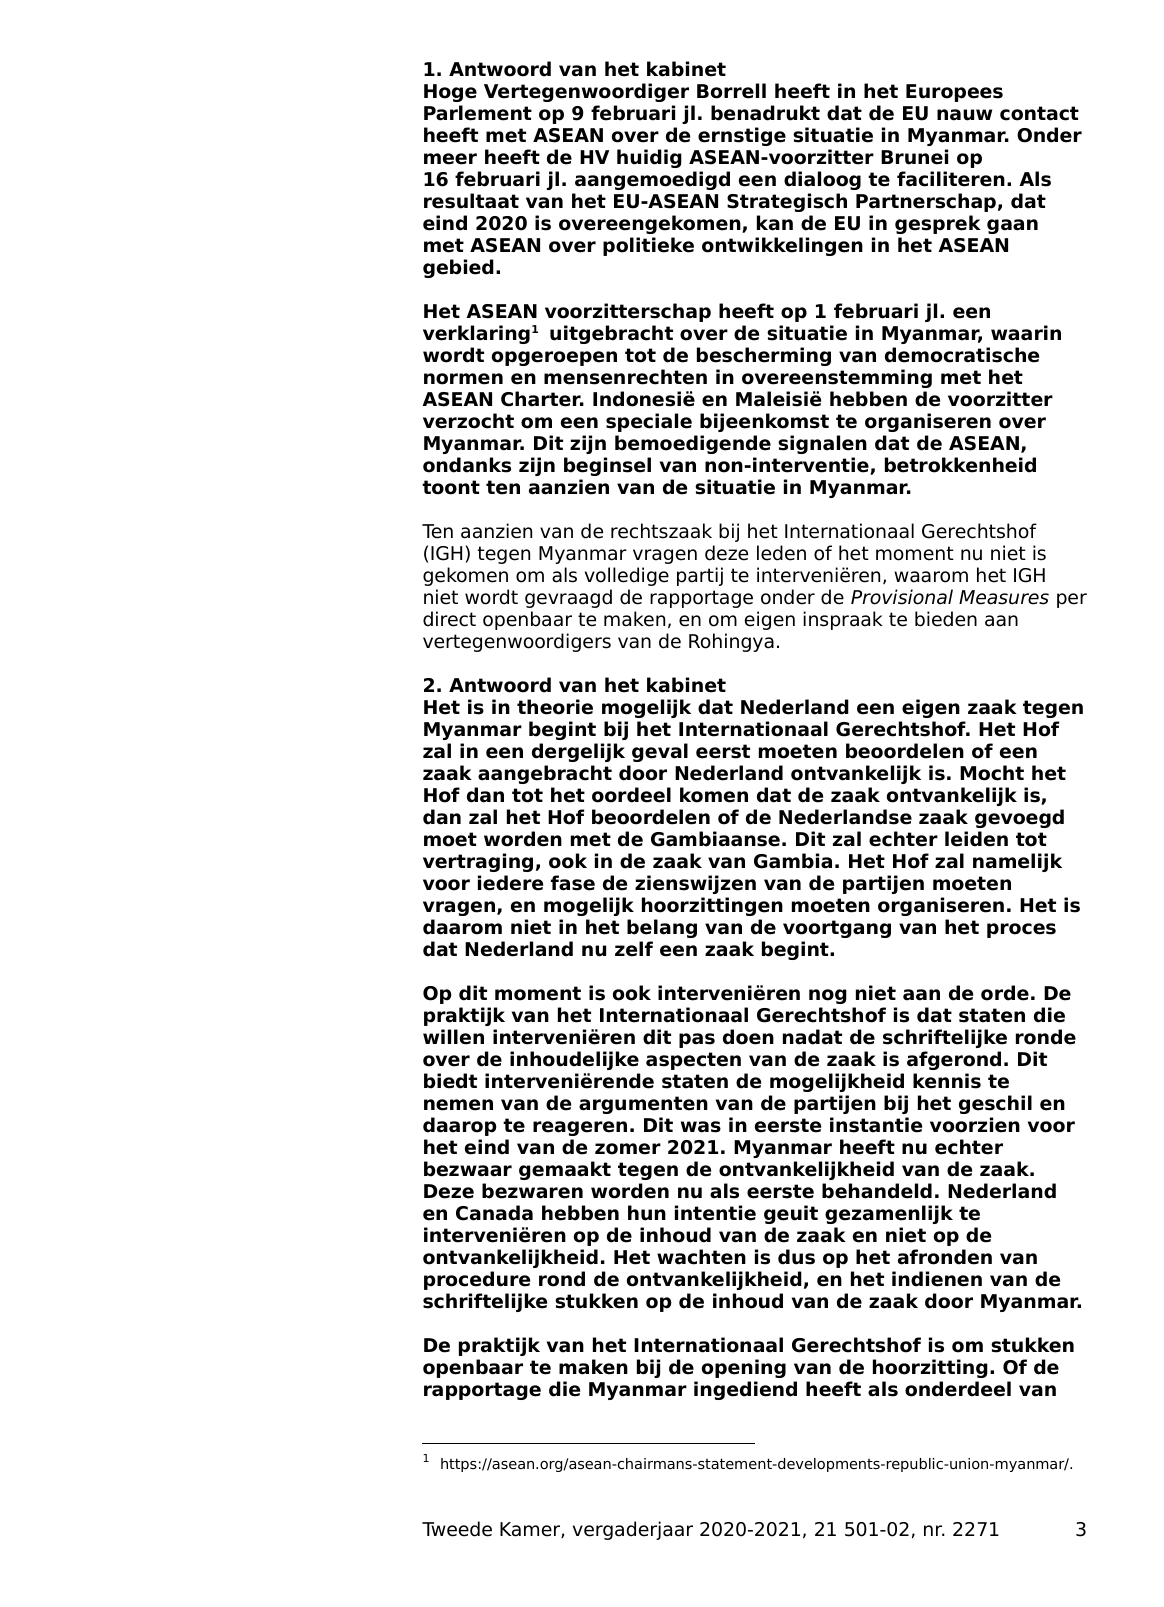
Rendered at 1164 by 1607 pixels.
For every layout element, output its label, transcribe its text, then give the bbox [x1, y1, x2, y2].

text Het is in theorie mogelijk dat Nederland een eigen zaak tegen Myanmar begint bij het Internationaal Gerechtshof. Het Hof zal in een dergelijk geval eerst moeten beoordelen of een zaak aangebracht door Nederland ontvankelijk is. Mocht het Hof dan tot het oordeel komen dat de zaak ontvankelijk is, dan zal het Hof beoordelen of de Nederlandse zaak gevoegd moet worden met de Gambiaanse. Dit zal echter leiden tot vertraging, ook in de zaak van Gambia. Het Hof zal namelijk voor iedere fase de zienswijzen van de partijen moeten vragen, en mogelijk hoorzittingen moeten organiseren. Het is daarom niet in het belang van de voortgang van het proces dat Nederland nu zelf een zaak begint. [422, 697, 1087, 961]
text De praktijk van het Internationaal Gerechtshof is om stukken openbaar te maken bij de opening van de hoorzitting. Of de rapportage die Myanmar ingediend heeft als onderdeel van [422, 1335, 1087, 1401]
text https://asean.org/asean-chairmans-statement-developments-republic-union-myanmar/. [422, 1452, 1087, 1474]
text Op dit moment is ook interveniëren nog niet aan de orde. De praktijk van het Internationaal Gerechtshof is dat staten die willen interveniëren dit pas doen nadat de schriftelijke ronde over de inhoudelijke aspecten van de zaak is afgerond. Dit biedt interveniërende staten de mogelijkheid kennis te nemen van de argumenten van de partijen bij het geschil en daarop te reageren. Dit was in eerste instantie voorzien voor het eind van de zomer 2021. Myanmar heeft nu echter bezwaar gemaakt tegen de ontvankelijkheid van de zaak. Deze bezwaren worden nu als eerste behandeld. Nederland en Canada hebben hun intentie geuit gezamenlijk te interveniëren op de inhoud van de zaak en niet op de ontvankelijkheid. Het wachten is dus op het afronden van procedure rond de ontvankelijkheid, en het indienen van de schriftelijke stukken op de inhoud van de zaak door Myanmar. [422, 983, 1087, 1313]
text Ten aanzien van de rechtszaak bij het Internationaal Gerechtshof (IGH) tegen Myanmar vragen deze leden of het moment nu niet is gekomen om als volledige partij te interveniëren, waarom het IGH niet wordt gevraagd de rapportage onder de Provisional Measures per direct openbaar te maken, en om eigen inspraak te bieden aan vertegenwoordigers van de Rohingya. [422, 521, 1087, 653]
subtitle 2. Antwoord van het kabinet [422, 675, 1087, 697]
text Hoge Vertegenwoordiger Borrell heeft in het Europees Parlement op 9 februari jl. benadrukt dat de EU nauw contact heeft met ASEAN over de ernstige situatie in Myanmar. Onder meer heeft de HV huidig ASEAN-voorzitter Brunei op 16 februari jl. aangemoedigd een dialoog te faciliteren. Als resultaat van het EU-ASEAN Strategisch Partnerschap, dat eind 2020 is overeengekomen, kan de EU in gesprek gaan met ASEAN over politieke ontwikkelingen in het ASEAN gebied. [422, 81, 1087, 279]
subtitle 1. Antwoord van het kabinet [422, 59, 1087, 81]
text Het ASEAN voorzitterschap heeft op 1 februari jl. een verklaring uitgebracht over de situatie in Myanmar, waarin wordt opgeroepen tot de bescherming van democratische normen en mensenrechten in overeenstemming met het ASEAN Charter. Indonesië en Maleisië hebben de voorzitter verzocht om een speciale bijeenkomst te organiseren over Myanmar. Dit zijn bemoedigende signalen dat de ASEAN, ondanks zijn beginsel van non-interventie, betrokkenheid toont ten aanzien van de situatie in Myanmar. [422, 301, 1087, 499]
